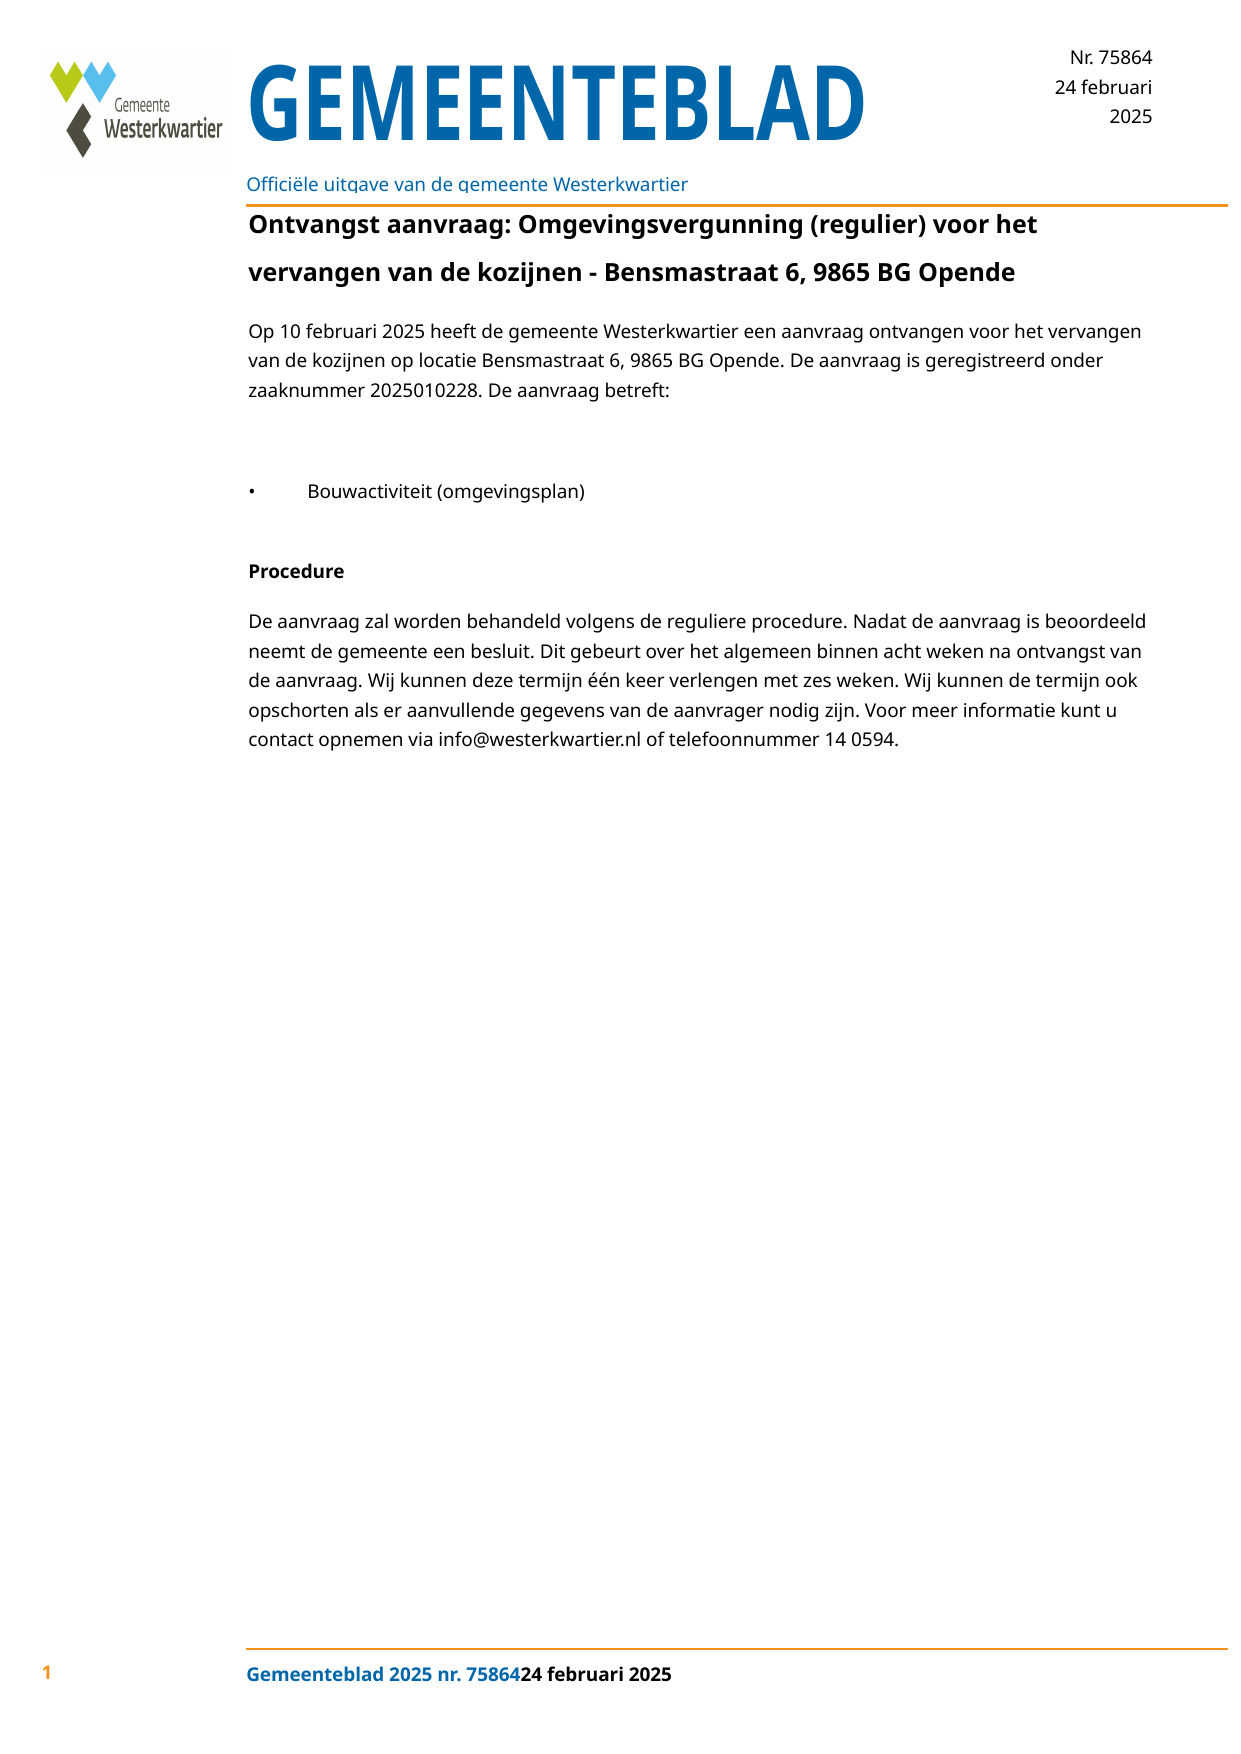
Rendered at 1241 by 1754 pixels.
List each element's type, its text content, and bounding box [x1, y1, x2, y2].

picture [41, 47, 231, 172]
list Bouwactiviteit (omgevingsplan) [248, 478, 1152, 504]
text Ontvangst aanvraag: Omgevingsvergunning (regulier) voor het vervangen van de kozijnen - Bensmastraat 6, 9865 BG Opende [248, 207, 1152, 288]
text Op 10 februari 2025 heeft de gemeente Westerkwartier een aanvraag ontvangen voor het vervangen van de kozijnen op locatie Bensmastraat 6, 9865 BG Opende. De aanvraag is geregistreerd onder zaaknummer 2025010228. De aanvraag betreft: [248, 318, 1152, 403]
text Procedure [248, 558, 1152, 584]
text De aanvraag zal worden behandeld volgens de reguliere procedure. Nadat de aanvraag is beoordeeld neemt de gemeente een besluit. Dit gebeurt over het algemeen binnen acht weken na ontvangst van de aanvraag. Wij kunnen deze termijn één keer verlengen met zes weken. Wij kunnen de termijn ook opschorten als er aanvullende gegevens van de aanvrager nodig zijn. Voor meer informatie kunt u contact opnemen via info@westerkwartier.nl of telefoonnummer 14 0594. [248, 608, 1152, 752]
